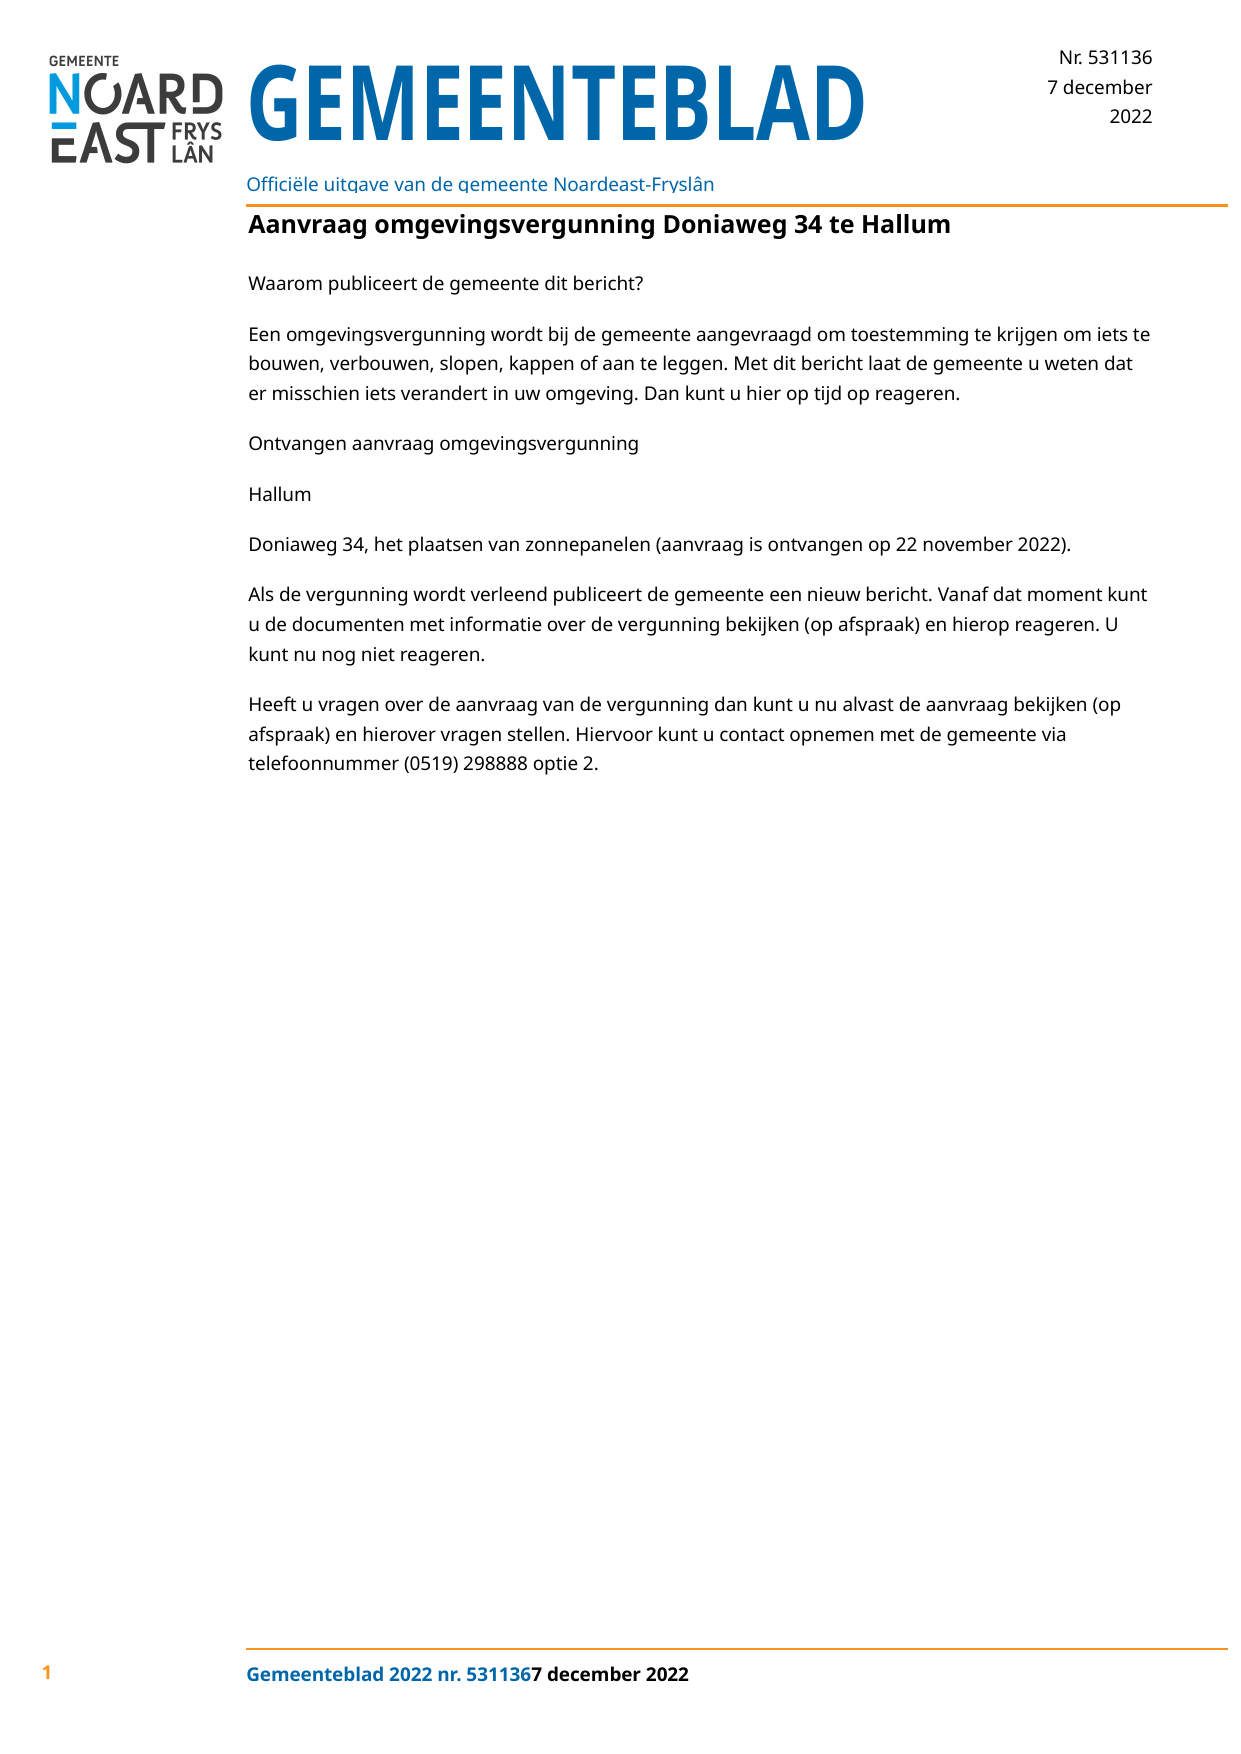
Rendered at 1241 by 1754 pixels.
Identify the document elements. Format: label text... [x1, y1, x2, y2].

picture [41, 47, 231, 172]
text Hallum [248, 481, 1152, 506]
text Doniaweg 34, het plaatsen van zonnepanelen (aanvraag is ontvangen op 22 november 2022). [248, 531, 1152, 557]
text Als de vergunning wordt verleend publiceert de gemeente een nieuw bericht. Vanaf dat moment kunt u de documenten met informatie over de vergunning bekijken (op afspraak) en hierop reageren. U kunt nu nog niet reageren. [248, 582, 1152, 666]
text Een omgevingsvergunning wordt bij de gemeente aangevraagd om toestemming te krijgen om iets te bouwen, verbouwen, slopen, kappen of aan te leggen. Met dit bericht laat de gemeente u weten dat er misschien iets verandert in uw omgeving. Dan kunt u hier op tijd op reageren. [248, 321, 1152, 406]
text Aanvraag omgevingsvergunning Doniaweg 34 te Hallum [248, 207, 1152, 241]
text Ontvangen aanvraag omgevingsvergunning [248, 430, 1152, 456]
text Heeft u vragen over de aanvraag van de vergunning dan kunt u nu alvast de aanvraag bekijken (op afspraak) en hierover vragen stellen. Hiervoor kunt u contact opnemen met de gemeente via telefoonnummer (0519) 298888 optie 2. [248, 691, 1152, 776]
text Waarom publiceert de gemeente dit bericht? [248, 270, 1152, 296]
